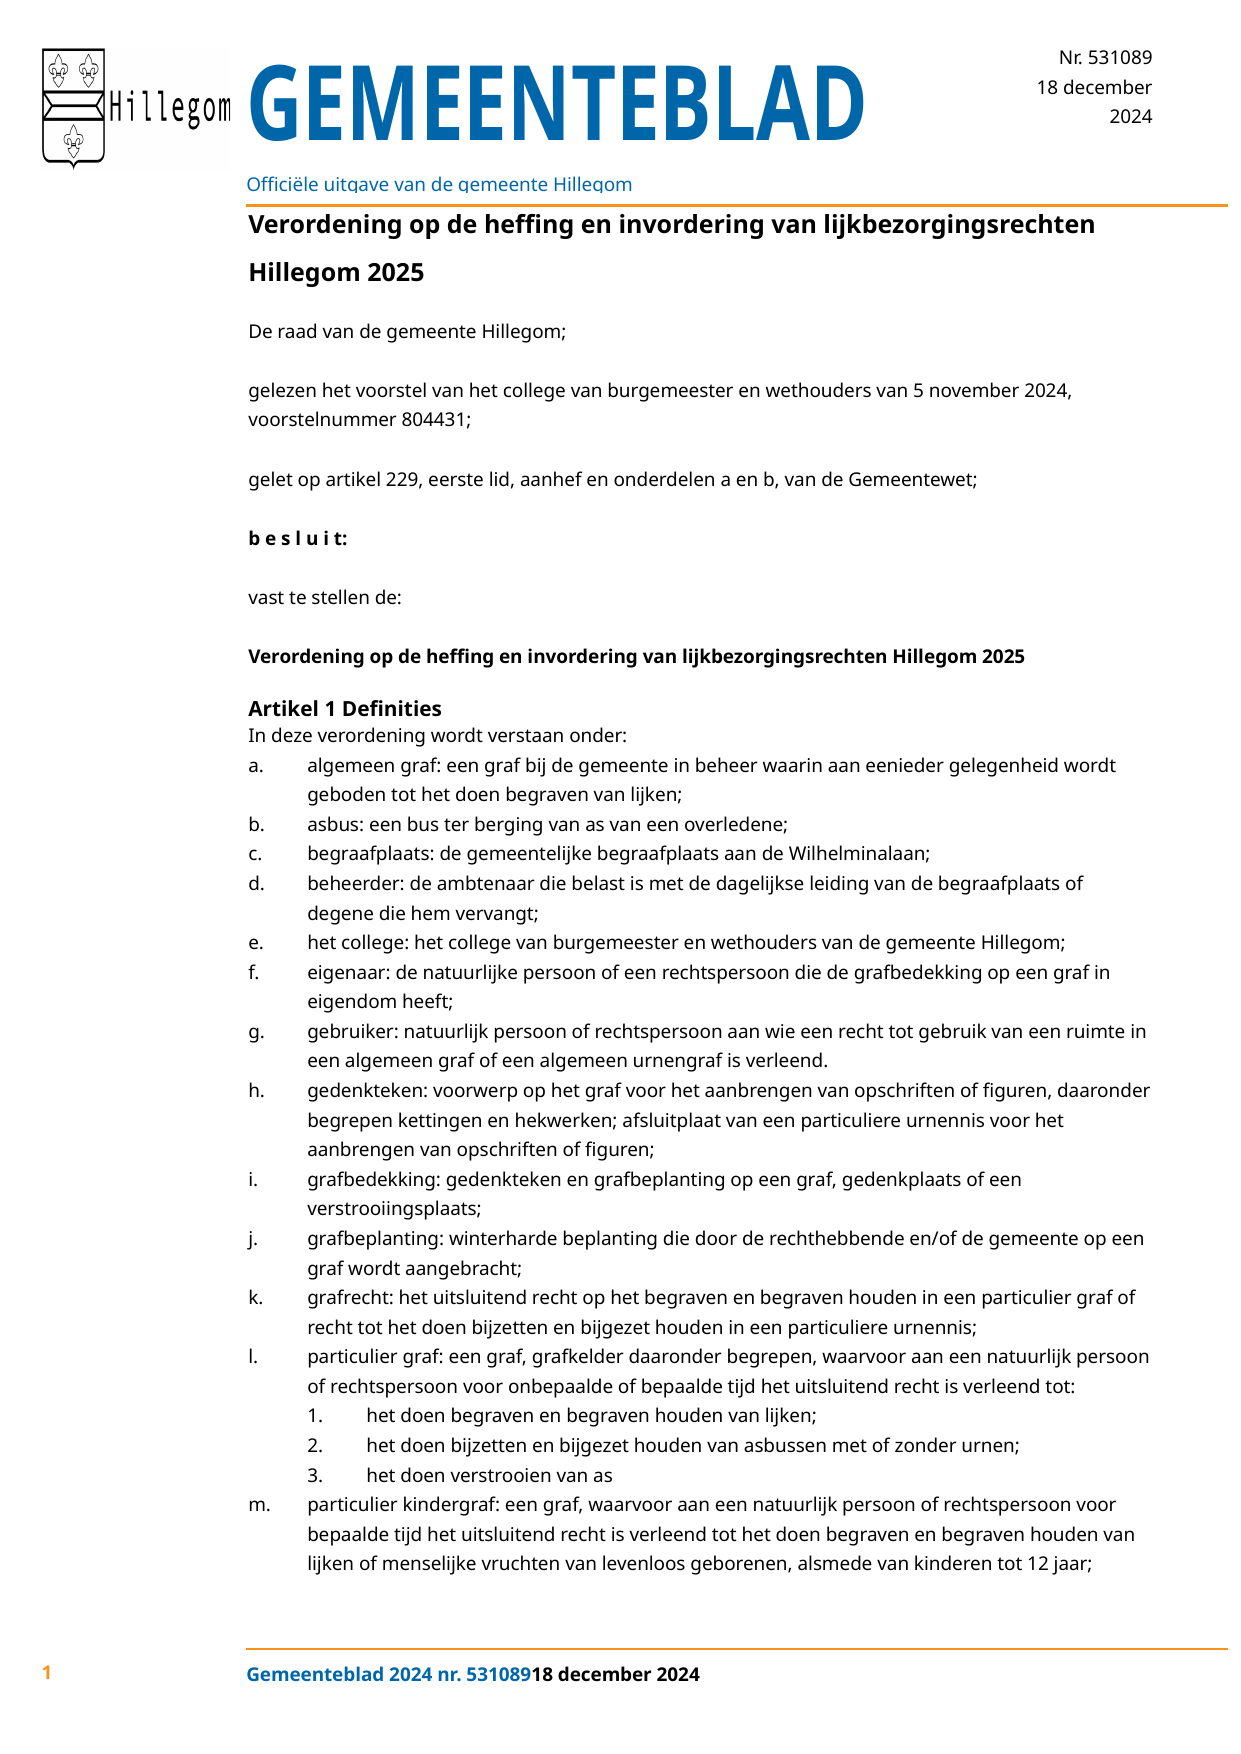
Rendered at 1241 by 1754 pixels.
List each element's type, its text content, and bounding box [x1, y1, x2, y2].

list particulier graf: een graf, grafkelder daaronder begrepen, waarvoor aan een natuurlijk persoon of rechtspersoon voor onbepaalde of bepaalde tijd het uitsluitend recht is verleend tot: [248, 1343, 1152, 1399]
text Verordening op de heffing en invordering van lijkbezorgingsrechten Hillegom 2025 [248, 643, 1152, 669]
list beheerder: de ambtenaar die belast is met de dagelijkse leiding van de begraafplaats of degene die hem vervangt; [248, 870, 1152, 925]
text b e s l u i t: [248, 525, 1152, 551]
picture [41, 47, 231, 172]
list gedenkteken: voorwerp op het graf voor het aanbrengen van opschriften of figuren, daaronder begrepen kettingen en hekwerken; afsluitplaat van een particuliere urnennis voor het aanbrengen van opschriften of figuren; [248, 1077, 1152, 1162]
list grafbeplanting: winterharde beplanting die door de rechthebbende en/of de gemeente op een graf wordt aangebracht; [248, 1225, 1152, 1280]
text Artikel 1 Definities [248, 694, 1152, 722]
text vast te stellen de: [248, 584, 1152, 610]
list asbus: een bus ter berging van as van een overledene; [248, 811, 1152, 837]
list particulier kindergraf: een graf, waarvoor aan een natuurlijk persoon of rechtspersoon voor bepaalde tijd het uitsluitend recht is verleend tot het doen begraven en begraven houden van lijken of menselijke vruchten van levenloos geborenen, alsmede van kinderen tot 12 jaar; [248, 1491, 1152, 1576]
list gebruiker: natuurlijk persoon of rechtspersoon aan wie een recht tot gebruik van een ruimte in een algemeen graf of een algemeen urnengraf is verleend. [248, 1018, 1152, 1073]
list het college: het college van burgemeester en wethouders van de gemeente Hillegom; [248, 929, 1152, 955]
list grafrecht: het uitsluitend recht op het begraven en begraven houden in een particulier graf of recht tot het doen bijzetten en bijgezet houden in een particuliere urnennis; [248, 1284, 1152, 1339]
text gelet op artikel 229, eerste lid, aanhef en onderdelen a en b, van de Gemeentewet; [248, 466, 1152, 492]
text In deze verordening wordt verstaan onder: [248, 722, 1152, 748]
text Verordening op de heffing en invordering van lijkbezorgingsrechten Hillegom 2025 [248, 207, 1152, 288]
list het doen begraven en begraven houden van lijken; [307, 1403, 1152, 1428]
text gelezen het voorstel van het college van burgemeester en wethouders van 5 november 2024, voorstelnummer 804431; [248, 377, 1152, 432]
list grafbedekking: gedenkteken en grafbeplanting op een graf, gedenkplaats of een verstrooiingsplaats; [248, 1166, 1152, 1221]
list het doen verstrooien van as [307, 1462, 1152, 1487]
text De raad van de gemeente Hillegom; [248, 318, 1152, 344]
list algemeen graf: een graf bij de gemeente in beheer waarin aan eenieder gelegenheid wordt geboden tot het doen begraven van lijken; [248, 752, 1152, 807]
list eigenaar: de natuurlijke persoon of een rechtspersoon die de grafbedekking op een graf in eigendom heeft; [248, 959, 1152, 1014]
list begraafplaats: de gemeentelijke begraafplaats aan de Wilhelminalaan; [248, 841, 1152, 866]
list het doen bijzetten en bijgezet houden van asbussen met of zonder urnen; [307, 1432, 1152, 1458]
